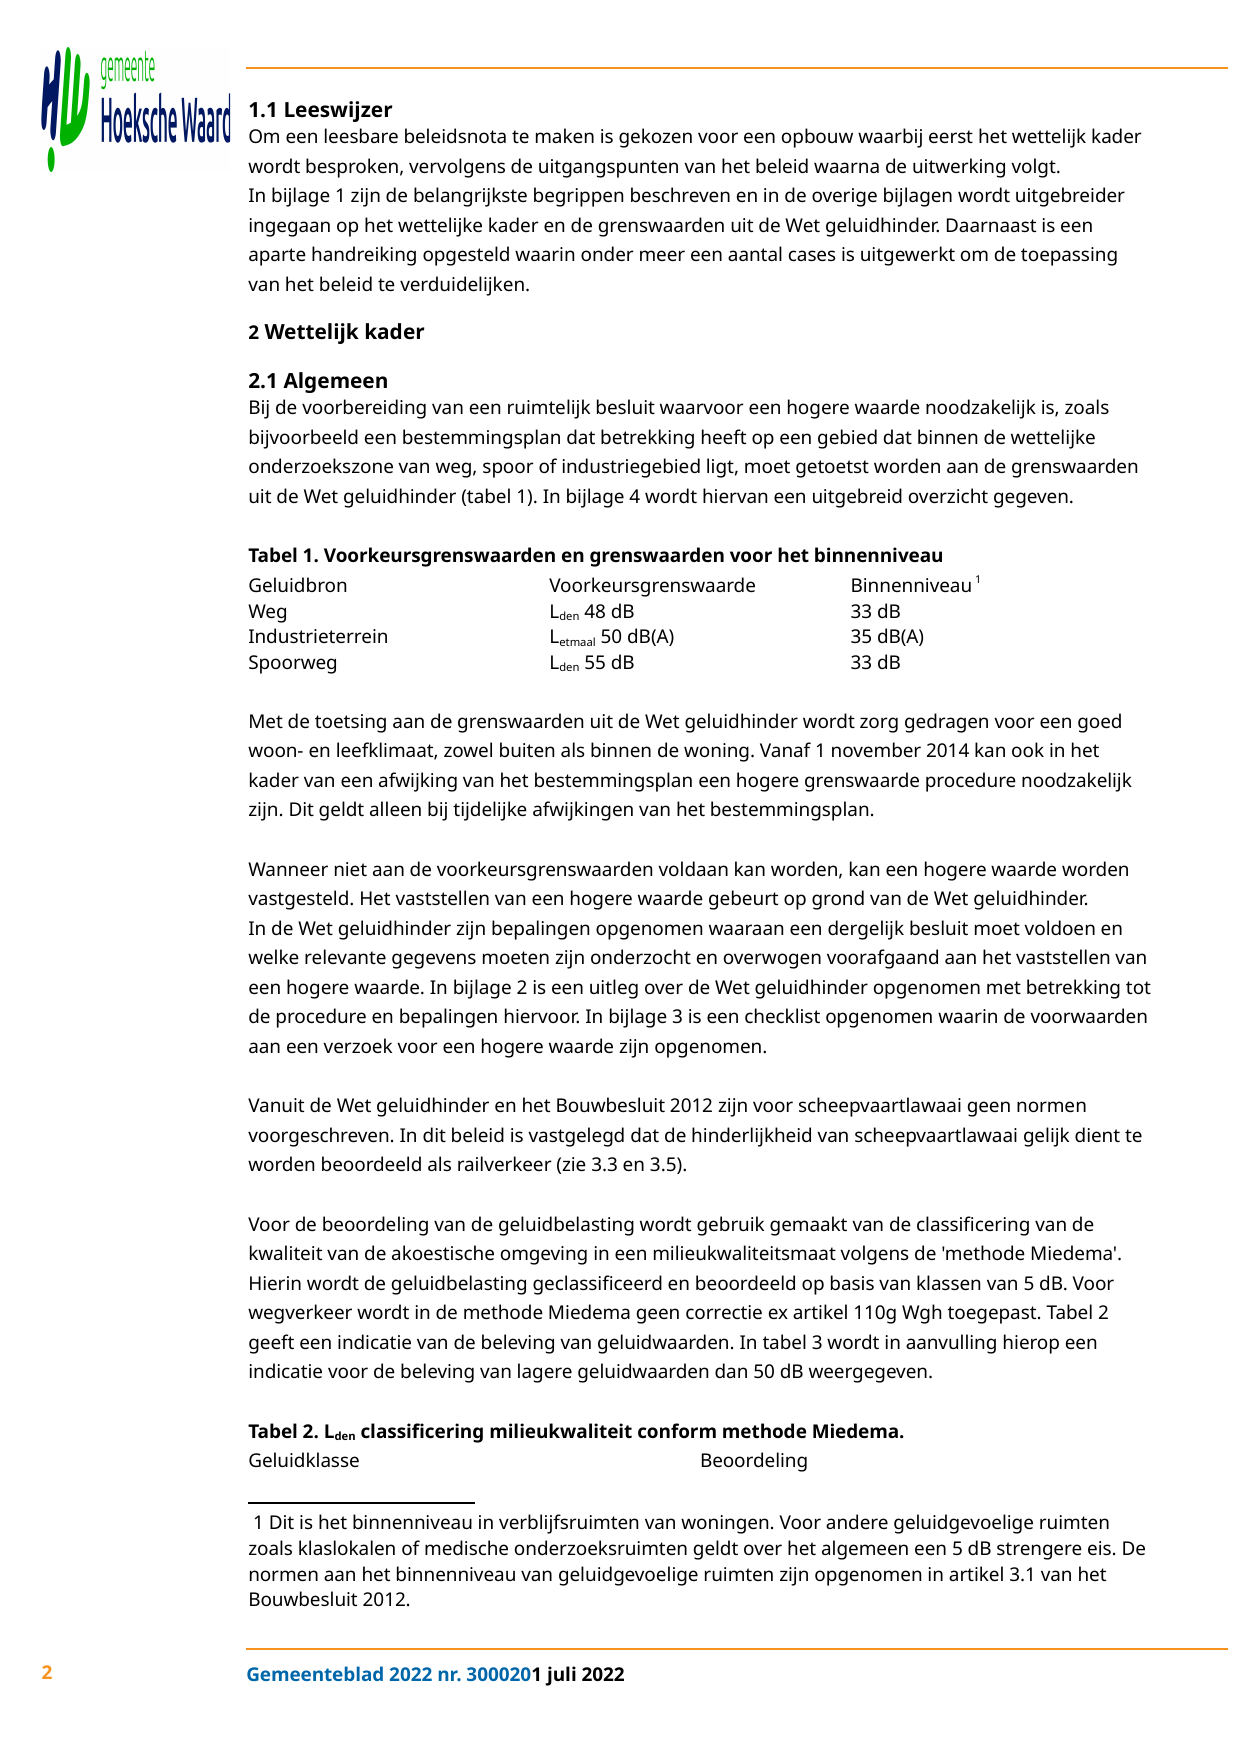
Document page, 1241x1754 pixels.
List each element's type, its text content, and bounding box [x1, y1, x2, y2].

text Vanuit de Wet geluidhinder en het Bouwbesluit 2012 zijn voor scheepvaartlawaai geen normen voorgeschreven. In dit beleid is vastgelegd dat de hinderlijkheid van scheepvaartlawaai gelijk dient te worden beoordeeld als railverkeer (zie 3.3 en 3.5). [248, 1092, 1152, 1177]
text Voor de beoordeling van de geluidbelasting wordt gebruik gemaakt van de classificering van de kwaliteit van de akoestische omgeving in een milieukwaliteitsmaat volgens de 'methode Miedema'. Hierin wordt de geluidbelasting geclassificeerd en beoordeeld op basis van klassen van 5 dB. Voor wegverkeer wordt in de methode Miedema geen correctie ex artikel 110g Wgh toegepast. Tabel 2 geeft een indicatie van de beleving van geluidwaarden. In tabel 3 wordt in aanvulling hierop een indicatie voor de beleving van lagere geluidwaarden dan 50 dB weergegeven. [248, 1211, 1152, 1384]
table_cell Lden 48 dB [549, 598, 850, 623]
table_header Geluidklasse [248, 1448, 700, 1473]
picture [41, 47, 231, 172]
table_cell 33 dB [850, 649, 1152, 675]
text Tabel 2. Lden classificering milieukwaliteit conform methode Miedema. [248, 1418, 1152, 1443]
table_cell Industrieterrein [248, 624, 549, 649]
table_cell 33 dB [850, 598, 1152, 623]
text Met de toetsing aan de grenswaarden uit de Wet geluidhinder wordt zorg gedragen voor een goed woon- en leefklimaat, zowel buiten als binnen de woning. Vanaf 1 november 2014 kan ook in het kader van een afwijking van het bestemmingsplan een hogere grenswaarde procedure noodzakelijk zijn. Dit geldt alleen bij tijdelijke afwijkingen van het bestemmingsplan. [248, 708, 1152, 822]
table_header Binnenniveau [850, 572, 1152, 598]
text 1.1 Leeswijzer [248, 95, 1152, 123]
text In de Wet geluidhinder zijn bepalingen opgenomen waaraan een dergelijk besluit moet voldoen en welke relevante gegevens moeten zijn onderzocht en overwogen voorafgaand aan het vaststellen van een hogere waarde. In bijlage 2 is een uitleg over de Wet geluidhinder opgenomen met betrekking tot de procedure en bepalingen hiervoor. In bijlage 3 is een checklist opgenomen waarin de voorwaarden aan een verzoek voor een hogere waarde zijn opgenomen. [248, 915, 1152, 1059]
table_header Voorkeursgrenswaarde [549, 572, 850, 598]
text In bijlage 1 zijn de belangrijkste begrippen beschreven en in de overige bijlagen wordt uitgebreider ingegaan op het wettelijke kader en de grenswaarden uit de Wet geluidhinder. Daarnaast is een aparte handreiking opgesteld waarin onder meer een aantal cases is uitgewerkt om de toepassing van het beleid te verduidelijken. [248, 182, 1152, 297]
table_cell Spoorweg [248, 649, 549, 675]
text Wanneer niet aan de voorkeursgrenswaarden voldaan kan worden, kan een hogere waarde worden vastgesteld. Het vaststellen van een hogere waarde gebeurt op grond van de Wet geluidhinder. [248, 856, 1152, 911]
text 2 Wettelijk kader [248, 317, 1152, 345]
table_cell Lden 55 dB [549, 649, 850, 675]
text Bij de voorbereiding van een ruimtelijk besluit waarvoor een hogere waarde noodzakelijk is, zoals bijvoorbeeld een bestemmingsplan dat betrekking heeft op een gebied dat binnen de wettelijke onderzoekszone van weg, spoor of industriegebied ligt, moet getoetst worden aan de grenswaarden uit de Wet geluidhinder (tabel 1). In bijlage 4 wordt hiervan een uitgebreid overzicht gegeven. [248, 394, 1152, 509]
table_cell Weg [248, 598, 549, 623]
table_header Geluidbron [248, 572, 549, 598]
table_cell Letmaal 50 dB(A) [549, 624, 850, 649]
text Tabel 1. Voorkeursgrenswaarden en grenswaarden voor het binnenniveau [248, 542, 1152, 568]
text 2.1 Algemeen [248, 366, 1152, 394]
table_header Beoordeling [700, 1448, 1152, 1473]
table_cell 35 dB(A) [850, 624, 1152, 649]
text Om een leesbare beleidsnota te maken is gekozen voor een opbouw waarbij eerst het wettelijk kader wordt besproken, vervolgens de uitgangspunten van het beleid waarna de uitwerking volgt. [248, 123, 1152, 178]
